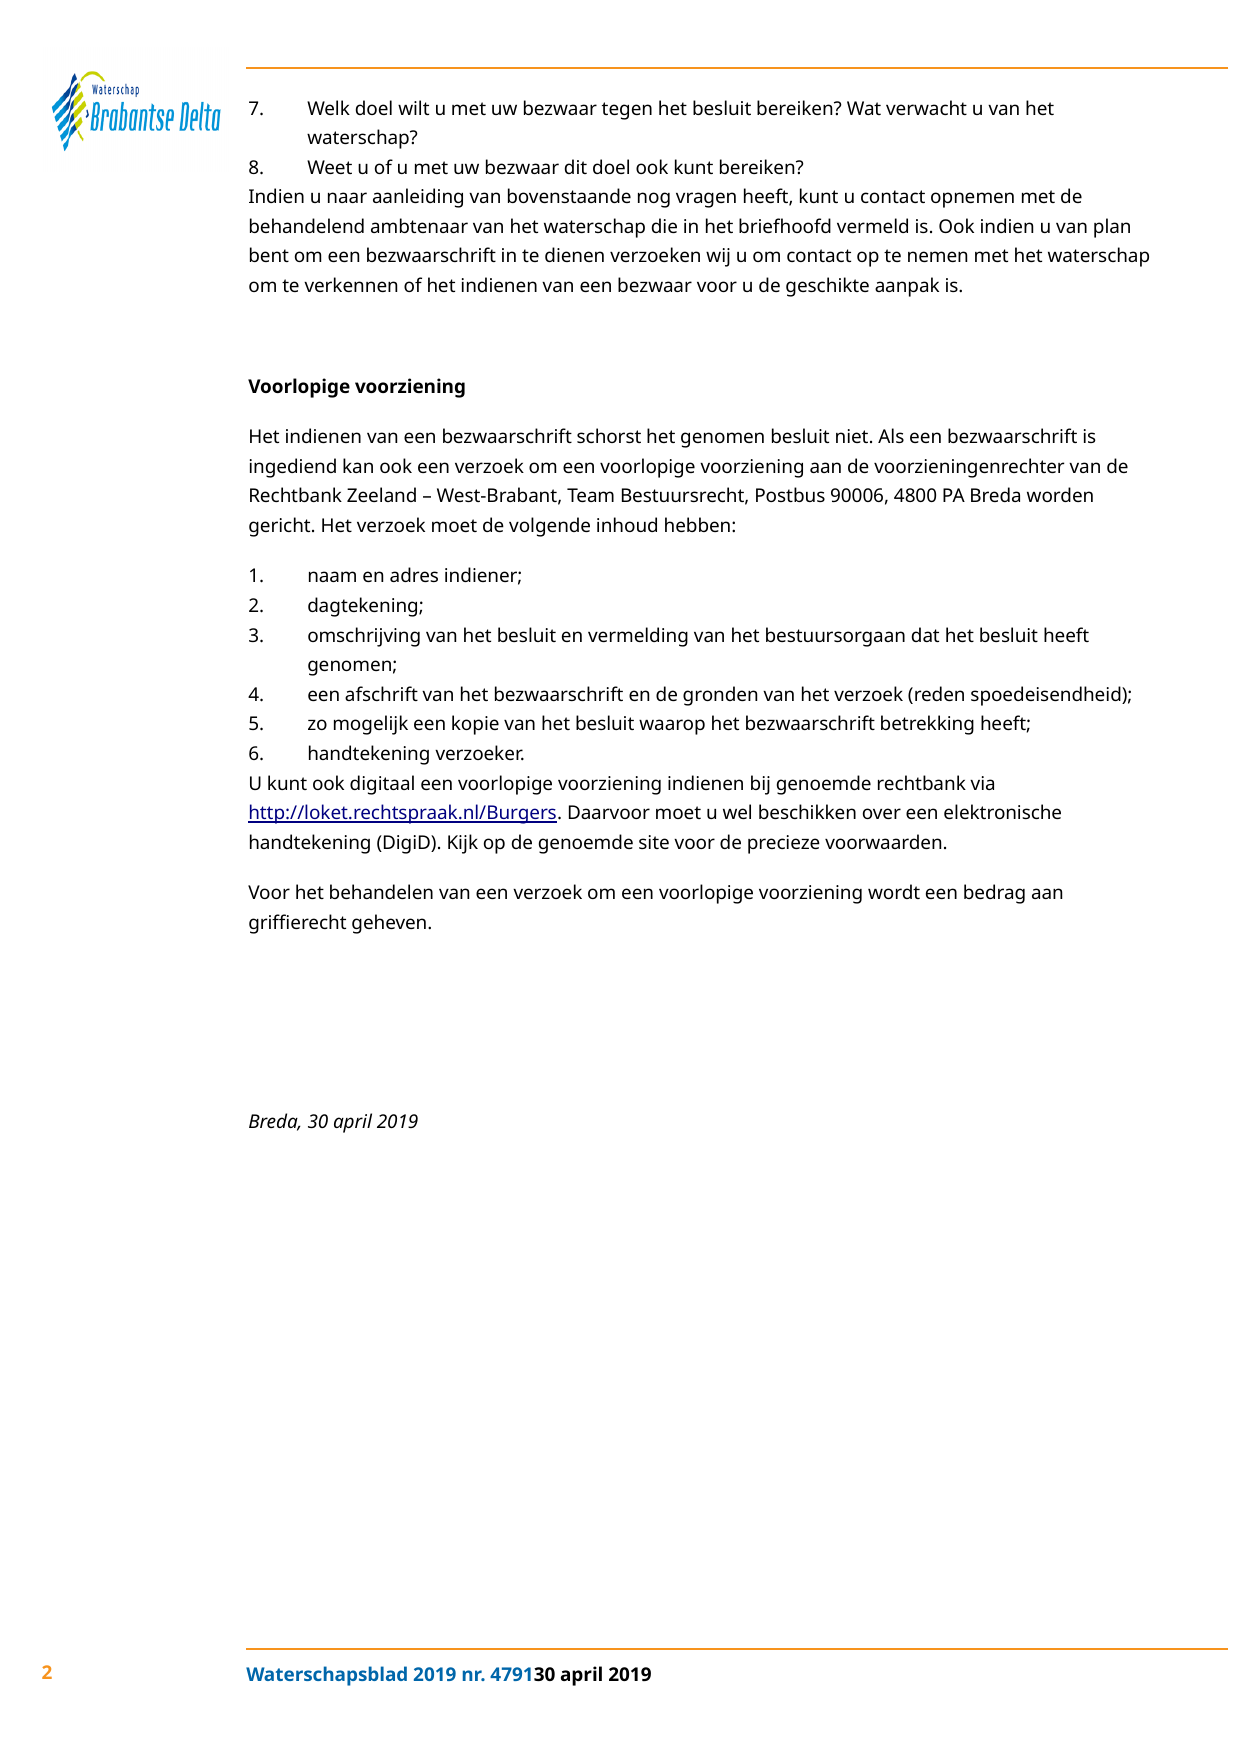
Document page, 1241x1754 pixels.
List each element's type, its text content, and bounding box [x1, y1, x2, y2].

picture [41, 47, 231, 172]
list naam en adres indiener; [248, 563, 1152, 588]
text Voor het behandelen van een verzoek om een voorlopige voorziening wordt een bedrag aan griffierecht geheven. [248, 879, 1152, 935]
list Welk doel wilt u met uw bezwaar tegen het besluit bereiken? Wat verwacht u van het waterschap? [248, 95, 1152, 150]
text Breda, 30 april 2019 [248, 1108, 1152, 1134]
list een afschrift van het bezwaarschrift en de gronden van het verzoek (reden spoedeisendheid); [248, 681, 1152, 707]
text Voorlopige voorziening [248, 373, 1152, 399]
list dagtekening; [248, 592, 1152, 618]
text Het indienen van een bezwaarschrift schorst het genomen besluit niet. Als een bezwaarschrift is ingediend kan ook een verzoek om een voorlopige voorziening aan de voorzieningenrechter van de Rechtbank Zeeland – West-Brabant, Team Bestuursrecht, Postbus 90006, 4800 PA Breda worden gericht. Het verzoek moet de volgende inhoud hebben: [248, 423, 1152, 538]
list Weet u of u met uw bezwaar dit doel ook kunt bereiken? [248, 154, 1152, 180]
text Indien u naar aanleiding van bovenstaande nog vragen heeft, kunt u contact opnemen met de behandelend ambtenaar van het waterschap die in het briefhoofd vermeld is. Ook indien u van plan bent om een bezwaarschrift in te dienen verzoeken wij u om contact op te nemen met het waterschap om te verkennen of het indienen van een bezwaar voor u de geschikte aanpak is. [248, 183, 1152, 298]
text U kunt ook digitaal een voorlopige voorziening indienen bij genoemde rechtbank via http://loket.rechtspraak.nl/Burgers. Daarvoor moet u wel beschikken over een elektronische handtekening (DigiD). Kijk op de genoemde site voor de precieze voorwaarden. [248, 770, 1152, 855]
list zo mogelijk een kopie van het besluit waarop het bezwaarschrift betrekking heeft; [248, 711, 1152, 736]
list handtekening verzoeker. [248, 740, 1152, 766]
list omschrijving van het besluit en vermelding van het bestuursorgaan dat het besluit heeft genomen; [248, 622, 1152, 677]
